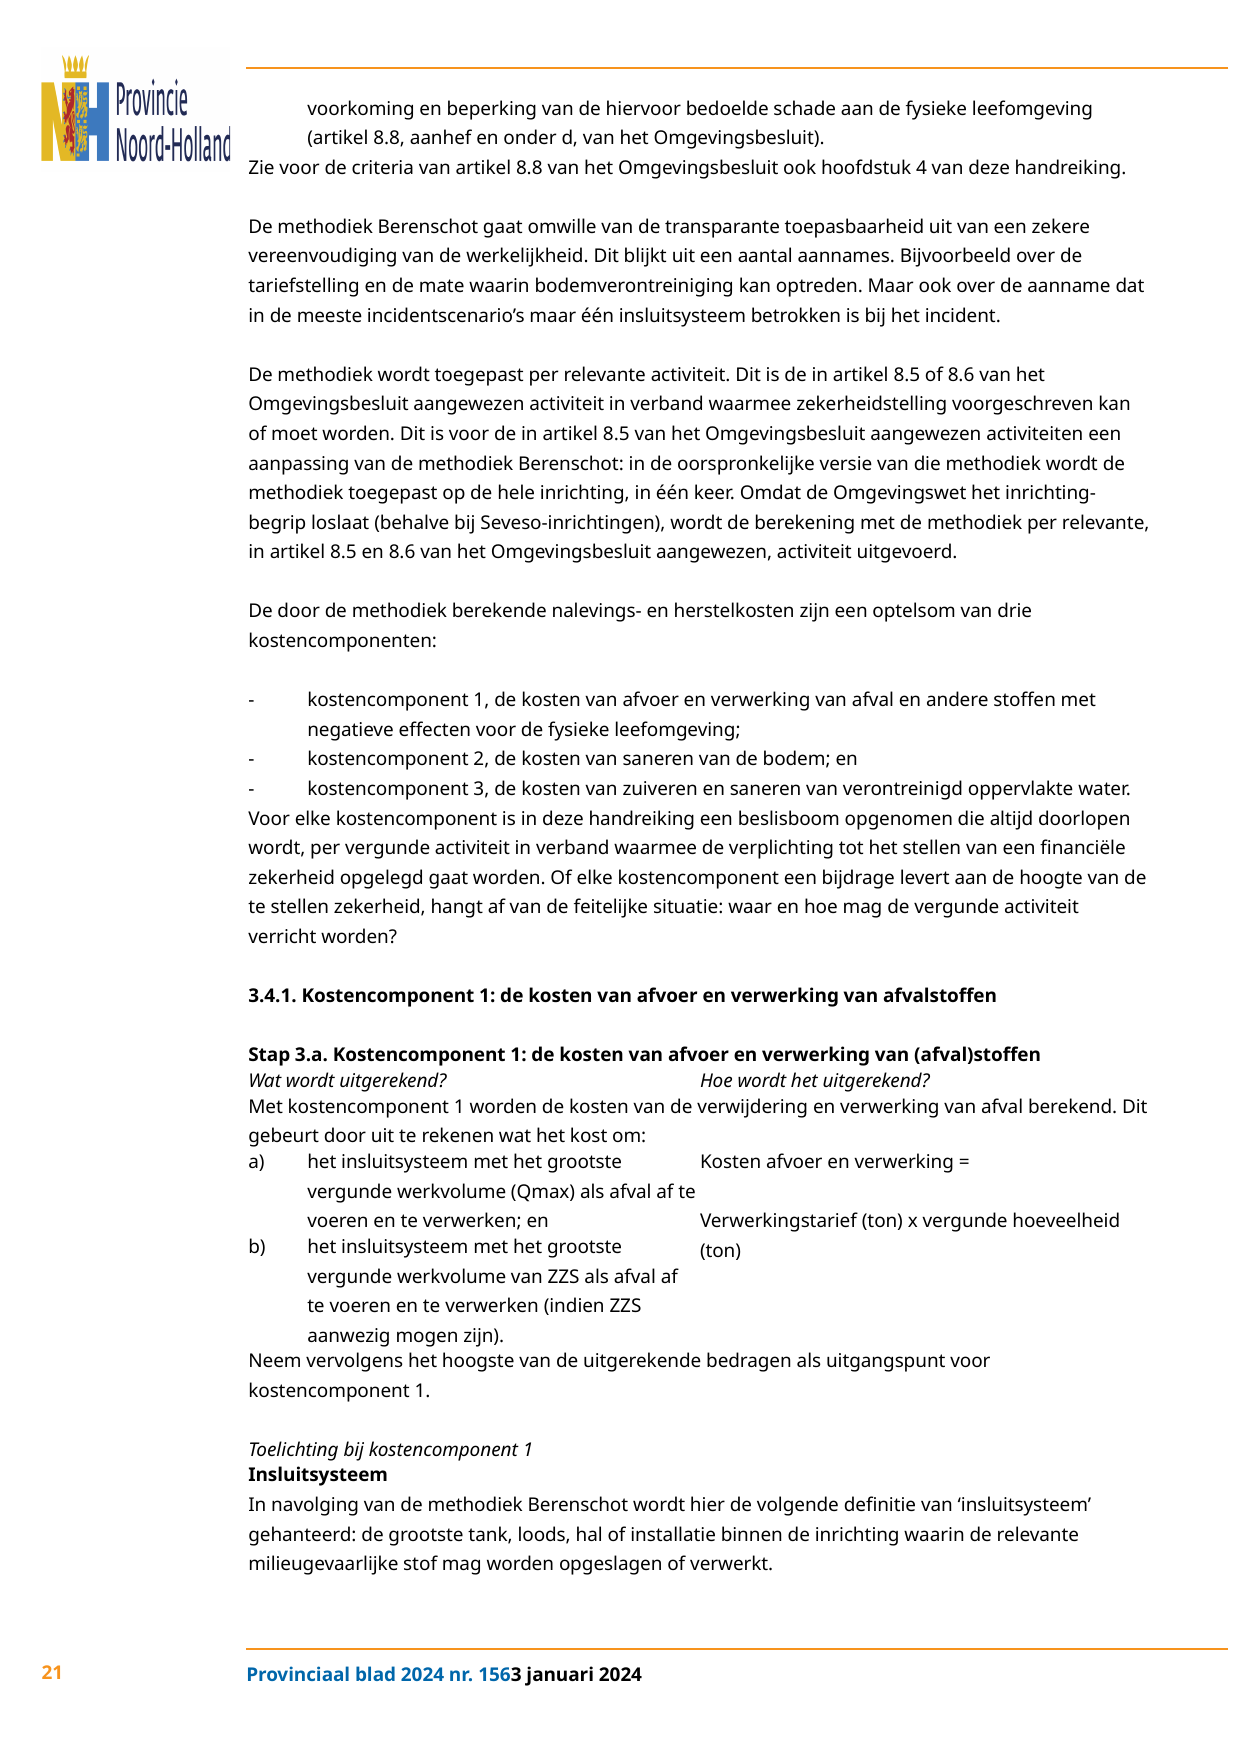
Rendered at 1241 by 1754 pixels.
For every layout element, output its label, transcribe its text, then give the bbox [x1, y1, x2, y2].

table_cell Insluitsysteem In navolging van de methodiek Berenschot wordt hier de volgende definitie van ‘insluitsysteem’ gehanteerd: de grootste tank, loods, hal of installatie binnen de inrichting waarin de relevante milieugevaarlijke stof mag worden opgeslagen of verwerkt. [248, 1462, 1152, 1606]
text De methodiek wordt toegepast per relevante activiteit. Dit is de in artikel 8.5 of 8.6 van het Omgevingsbesluit aangewezen activiteit in verband waarmee zekerheidstelling voorgeschreven kan of moet worden. Dit is voor de in artikel 8.5 van het Omgevingsbesluit aangewezen activiteiten een aanpassing van de methodiek Berenschot: in de oorspronkelijke versie van die methodiek wordt de methodiek toegepast op de hele inrichting, in één keer. Omdat de Omgevingswet het inrichting-begrip loslaat (behalve bij Seveso-inrichtingen), wordt de berekening met de methodiek per relevante, in artikel 8.5 en 8.6 van het Omgevingsbesluit aangewezen, activiteit uitgevoerd. [248, 361, 1152, 564]
table_header Toelichting bij kostencomponent 1 [248, 1436, 1152, 1462]
table_cell Kosten afvoer en verwerking = Verwerkingstarief (ton) x vergunde hoeveelheid (ton) [700, 1148, 1152, 1348]
table_cell het insluitsysteem met het grootste vergunde werkvolume van ZZS als afval af te voeren en te verwerken (indien ZZS aanwezig mogen zijn). [248, 1233, 700, 1348]
text De methodiek Berenschot gaat omwille van de transparante toepasbaarheid uit van een zekere vereenvoudiging van de werkelijkheid. Dit blijkt uit een aantal aannames. Bijvoorbeeld over de tariefstelling en de mate waarin bodemverontreiniging kan optreden. Maar ook over de aanname dat in de meeste incidentscenario’s maar één insluitsysteem betrokken is bij het incident. [248, 213, 1152, 328]
text Zie voor de criteria van artikel 8.8 van het Omgevingsbesluit ook hoofdstuk 4 van deze handreiking. [248, 154, 1152, 180]
text De door de methodiek berekende nalevings- en herstelkosten zijn een optelsom van drie kostencomponenten: [248, 598, 1152, 653]
picture [41, 47, 231, 172]
table_cell Neem vervolgens het hoogste van de uitgerekende bedragen als uitgangspunt voor kostencomponent 1. [248, 1348, 1152, 1403]
table_cell Met kostencomponent 1 worden de kosten van de verwijdering en verwerking van afval berekend. Dit gebeurt door uit te rekenen wat het kost om: [248, 1093, 1152, 1148]
list kostencomponent 1, de kosten van afvoer en verwerking van afval en andere stoffen met negatieve effecten voor de fysieke leefomgeving; [248, 686, 1152, 742]
table_cell het insluitsysteem met het grootste vergunde werkvolume (Qmax) als afval af te voeren en te verwerken; en [248, 1148, 700, 1233]
list kostencomponent 2, de kosten van saneren van de bodem; en [248, 746, 1152, 771]
table_cell Hoe wordt het uitgerekend? [700, 1067, 1152, 1093]
text 3.4.1. Kostencomponent 1: de kosten van afvoer en verwerking van afvalstoffen [248, 982, 1152, 1008]
text Voor elke kostencomponent is in deze handreiking een beslisboom opgenomen die altijd doorlopen wordt, per vergunde activiteit in verband waarmee de verplichting tot het stellen van een financiële zekerheid opgelegd gaat worden. Of elke kostencomponent een bijdrage levert aan de hoogte van de te stellen zekerheid, hangt af van de feitelijke situatie: waar en hoe mag de vergunde activiteit verricht worden? [248, 805, 1152, 949]
table_header Stap 3.a. Kostencomponent 1: de kosten van afvoer en verwerking van (afval)stoffen [248, 1042, 1152, 1067]
table_cell Wat wordt uitgerekend? [248, 1067, 700, 1093]
list kostencomponent 3, de kosten van zuiveren en saneren van verontreinigd oppervlakte water. [248, 775, 1152, 801]
list voorkoming en beperking van de hiervoor bedoelde schade aan de fysieke leefomgeving (artikel 8.8, aanhef en onder d, van het Omgevingsbesluit). [248, 95, 1152, 150]
